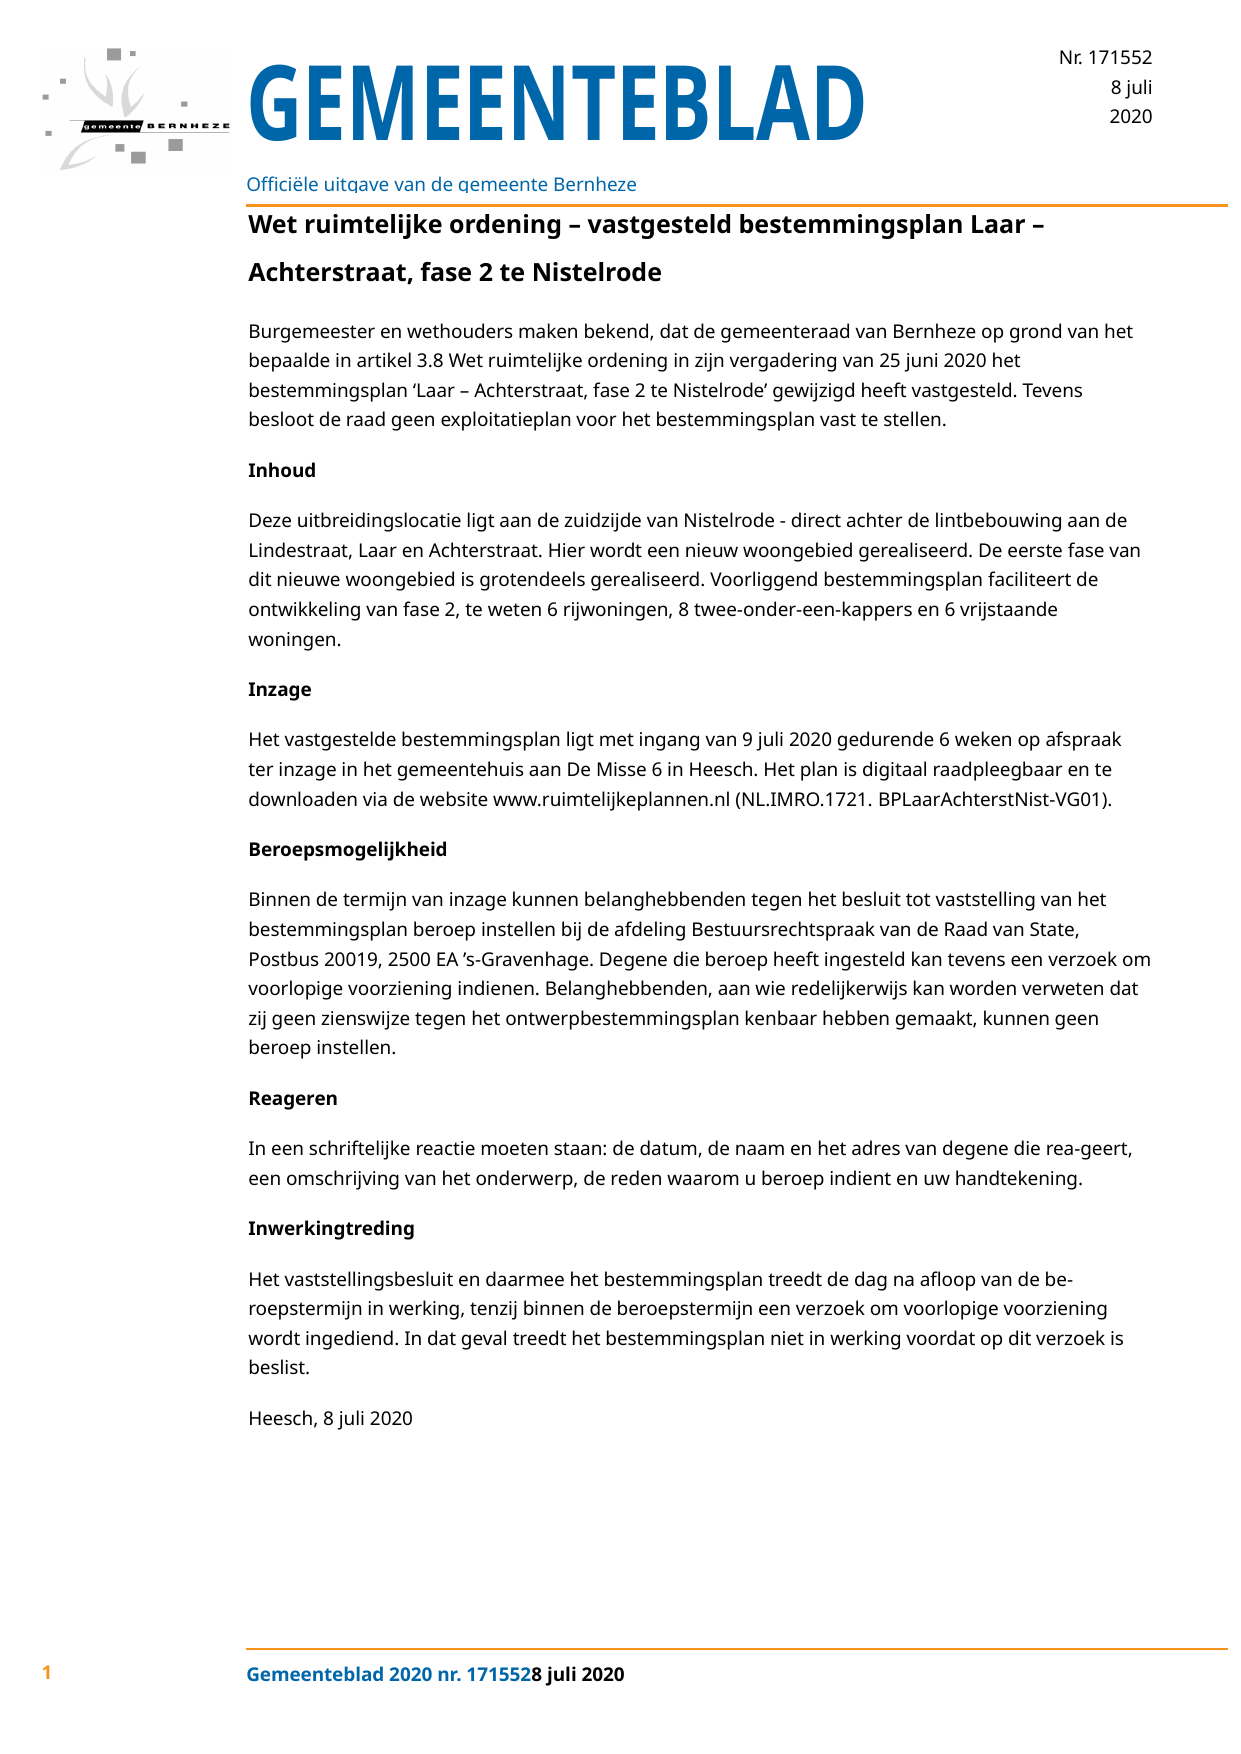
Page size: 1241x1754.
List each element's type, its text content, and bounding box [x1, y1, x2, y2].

text Binnen de termijn van inzage kunnen belanghebbenden tegen het besluit tot vaststelling van het bestemmingsplan beroep instellen bij de afdeling Bestuursrechtspraak van de Raad van State, Postbus 20019, 2500 EA ’s-Gravenhage. Degene die beroep heeft ingesteld kan tevens een verzoek om voorlopige voorziening indienen. Belanghebbenden, aan wie redelijkerwijs kan worden verweten dat zij geen zienswijze tegen het ontwerpbestemmingsplan kenbaar hebben gemaakt, kunnen geen beroep instellen. [248, 887, 1152, 1060]
text Het vaststellingsbesluit en daarmee het bestemmingsplan treedt de dag na afloop van de be-roepstermijn in werking, tenzij binnen de beroepstermijn een verzoek om voorlopige voorziening wordt ingediend. In dat geval treedt het bestemmingsplan niet in werking voordat op dit verzoek is beslist. [248, 1266, 1152, 1380]
text Reageren [248, 1085, 1152, 1111]
text Burgemeester en wethouders maken bekend, dat de gemeenteraad van Bernheze op grond van het bepaalde in artikel 3.8 Wet ruimtelijke ordening in zijn vergadering van 25 juni 2020 het bestemmingsplan ‘Laar – Achterstraat, fase 2 te Nistelrode’ gewijzigd heeft vastgesteld. Tevens besloot de raad geen exploitatieplan voor het bestemmingsplan vast te stellen. [248, 318, 1152, 432]
text Heesch, 8 juli 2020 [248, 1405, 1152, 1431]
text Inwerkingtreding [248, 1215, 1152, 1241]
text In een schriftelijke reactie moeten staan: de datum, de naam en het adres van degene die rea-geert, een omschrijving van het onderwerp, de reden waarom u beroep indient en uw handtekening. [248, 1135, 1152, 1191]
text Inzage [248, 676, 1152, 702]
text Het vastgestelde bestemmingsplan ligt met ingang van 9 juli 2020 gedurende 6 weken op afspraak ter inzage in het gemeentehuis aan De Misse 6 in Heesch. Het plan is digitaal raadpleegbaar en te downloaden via de website www.ruimtelijkeplannen.nl (NL.IMRO.1721. BPLaarAchterstNist-VG01). [248, 727, 1152, 812]
text Deze uitbreidingslocatie ligt aan de zuidzijde van Nistelrode - direct achter de lintbebouwing aan de Lindestraat, Laar en Achterstraat. Hier wordt een nieuw woongebied gerealiseerd. De eerste fase van dit nieuwe woongebied is grotendeels gerealiseerd. Voorliggend bestemmingsplan faciliteert de ontwikkeling van fase 2, te weten 6 rijwoningen, 8 twee-onder-een-kappers en 6 vrijstaande woningen. [248, 507, 1152, 652]
text Inhoud [248, 457, 1152, 483]
text Beroepsmogelijkheid [248, 836, 1152, 862]
picture [41, 47, 231, 172]
text Wet ruimtelijke ordening – vastgesteld bestemmingsplan Laar – Achterstraat, fase 2 te Nistelrode [248, 207, 1152, 288]
